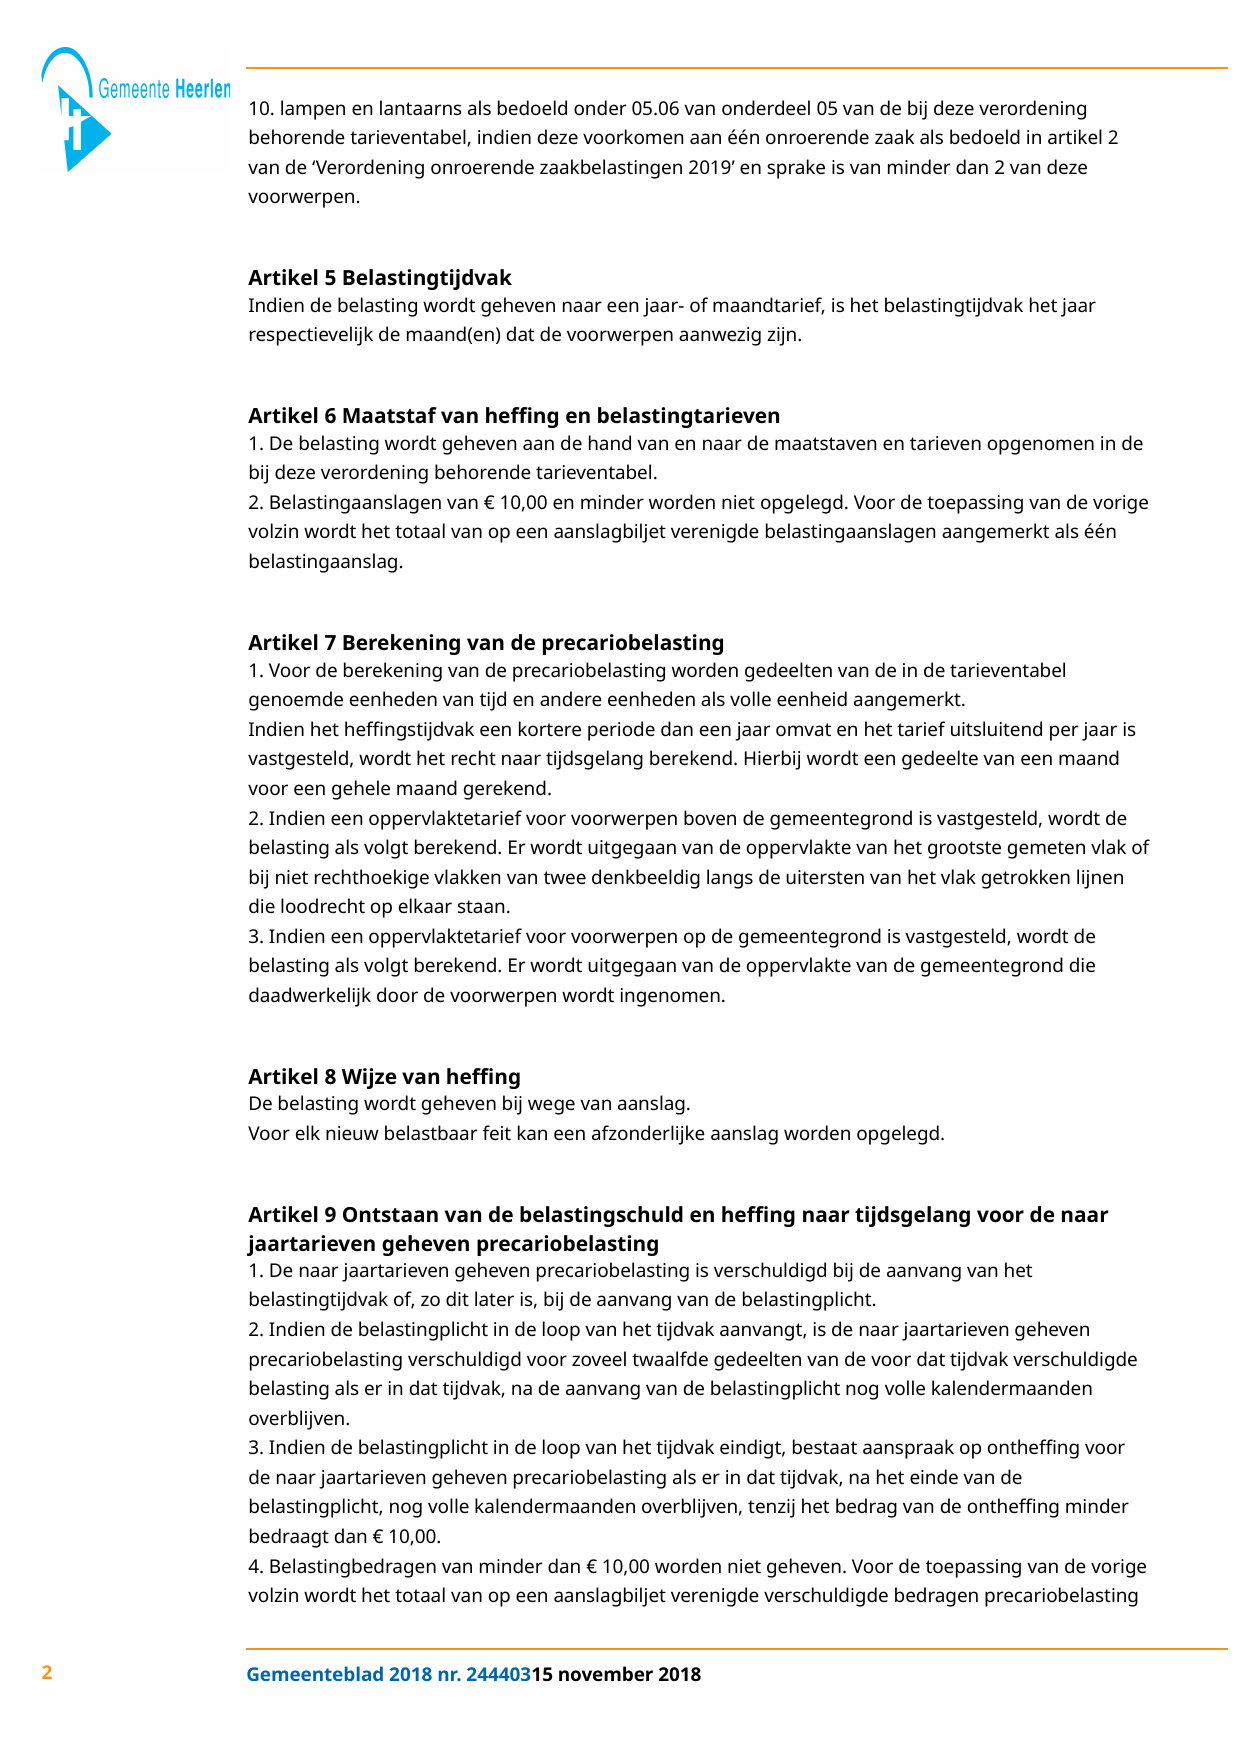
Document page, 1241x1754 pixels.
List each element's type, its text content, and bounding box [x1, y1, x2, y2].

text 4. Belastingbedragen van minder dan € 10,00 worden niet geheven. Voor de toepassing van de vorige volzin wordt het totaal van op een aanslagbiljet verenigde verschuldigde bedragen precariobelasting [248, 1553, 1152, 1608]
text Indien de belasting wordt geheven naar een jaar- of maandtarief, is het belastingtijdvak het jaar respectievelijk de maand(en) dat de voorwerpen aanwezig zijn. [248, 292, 1152, 347]
text Artikel 6 Maatstaf van heffing en belastingtarieven [248, 402, 1152, 430]
text 2. Indien een oppervlaktetarief voor voorwerpen boven de gemeentegrond is vastgesteld, wordt de belasting als volgt berekend. Er wordt uitgegaan van de oppervlakte van het grootste gemeten vlak of bij niet rechthoekige vlakken van twee denkbeeldig langs de uitersten van het vlak getrokken lijnen die loodrecht op elkaar staan. [248, 805, 1152, 919]
text 3. Indien de belastingplicht in de loop van het tijdvak eindigt, bestaat aanspraak op ontheffing voor de naar jaartarieven geheven precariobelasting als er in dat tijdvak, na het einde van de belastingplicht, nog volle kalendermaanden overblijven, tenzij het bedrag van de ontheffing minder bedraagt dan € 10,00. [248, 1434, 1152, 1549]
picture [41, 47, 58, 70]
text 2. Belastingaanslagen van € 10,00 en minder worden niet opgelegd. Voor de toepassing van de vorige volzin wordt het totaal van op een aanslagbiljet verenigde belastingaanslagen aangemerkt als één belastingaanslag. [248, 489, 1152, 574]
text Artikel 7 Berekening van de precariobelasting [248, 628, 1152, 657]
text 1. De belasting wordt geheven aan de hand van en naar de maatstaven en tarieven opgenomen in de bij deze verordening behorende tarieventabel. [248, 430, 1152, 485]
text De belasting wordt geheven bij wege van aanslag. [248, 1091, 1152, 1116]
text 2. Indien de belastingplicht in de loop van het tijdvak aanvangt, is de naar jaartarieven geheven precariobelasting verschuldigd voor zoveel twaalfde gedeelten van de voor dat tijdvak verschuldigde belasting als er in dat tijdvak, na de aanvang van de belastingplicht nog volle kalendermaanden overblijven. [248, 1316, 1152, 1431]
text Voor elk nieuw belastbaar feit kan een afzonderlijke aanslag worden opgelegd. [248, 1120, 1152, 1146]
text 3. Indien een oppervlaktetarief voor voorwerpen op de gemeentegrond is vastgesteld, wordt de belasting als volgt berekend. Er wordt uitgegaan van de oppervlakte van de gemeentegrond die daadwerkelijk door de voorwerpen wordt ingenomen. [248, 923, 1152, 1008]
text 1. Voor de berekening van de precariobelasting worden gedeelten van de in de tarieventabel genoemde eenheden van tijd en andere eenheden als volle eenheid aangemerkt. [248, 657, 1152, 712]
picture [41, 47, 231, 172]
text Artikel 9 Ontstaan van de belastingschuld en heffing naar tijdsgelang voor de naar jaartarieven geheven precariobelasting [248, 1200, 1152, 1257]
text Artikel 5 Belastingtijdvak [248, 263, 1152, 292]
text 1. De naar jaartarieven geheven precariobelasting is verschuldigd bij de aanvang van het belastingtijdvak of, zo dit later is, bij de aanvang van de belastingplicht. [248, 1257, 1152, 1312]
text Artikel 8 Wijze van heffing [248, 1062, 1152, 1091]
text Indien het heffingstijdvak een kortere periode dan een jaar omvat en het tarief uitsluitend per jaar is vastgesteld, wordt het recht naar tijdsgelang berekend. Hierbij wordt een gedeelte van een maand voor een gehele maand gerekend. [248, 716, 1152, 801]
text 10. lampen en lantaarns als bedoeld onder 05.06 van onderdeel 05 van de bij deze verordening behorende tarieventabel, indien deze voorkomen aan één onroerende zaak als bedoeld in artikel 2 van de ‘Verordening onroerende zaakbelastingen 2019’ en sprake is van minder dan 2 van deze voorwerpen. [248, 95, 1152, 209]
